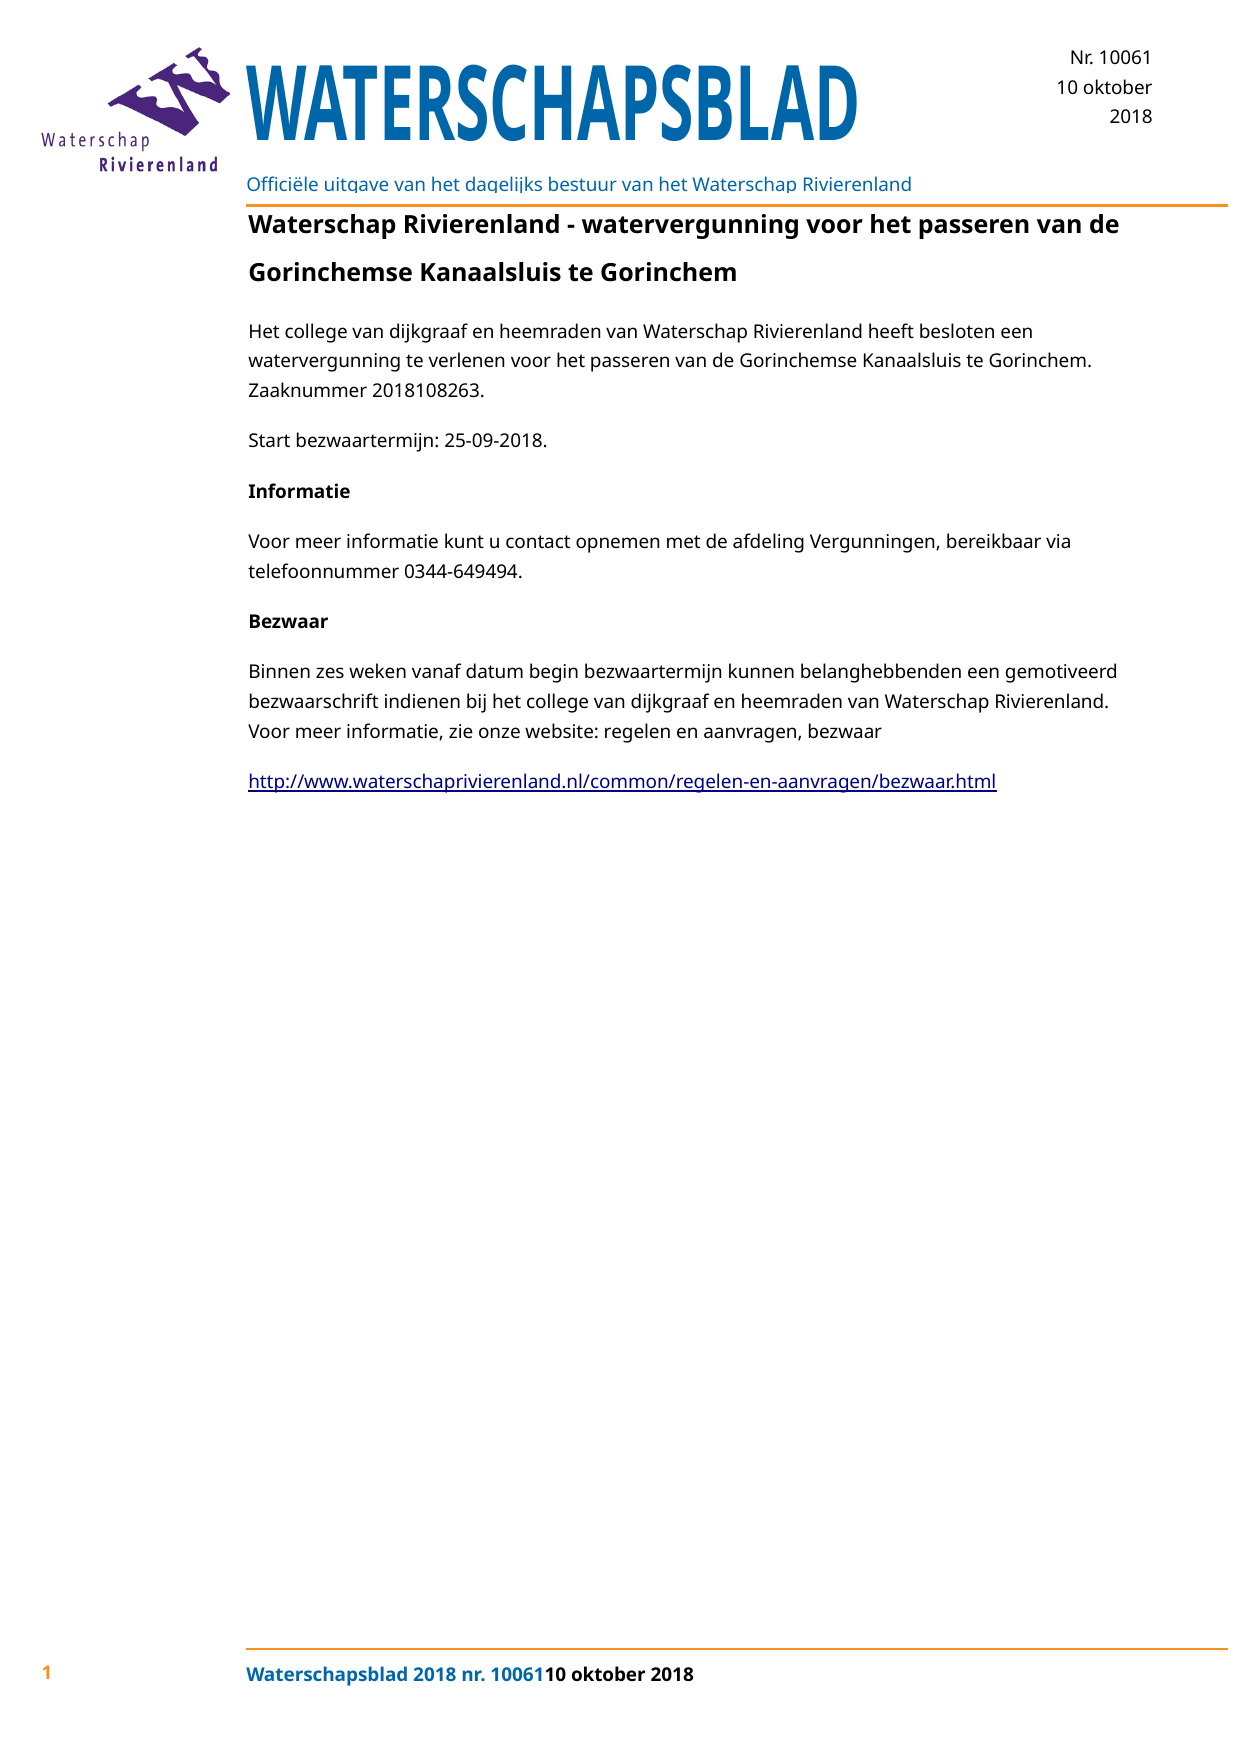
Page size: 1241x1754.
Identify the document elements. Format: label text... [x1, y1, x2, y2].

text http://www.waterschaprivierenland.nl/common/regelen-en-aanvragen/bezwaar.html [248, 768, 1152, 794]
text Start bezwaartermijn: 25-09-2018. [248, 427, 1152, 453]
text Waterschap Rivierenland - watervergunning voor het passeren van de Gorinchemse Kanaalsluis te Gorinchem [248, 207, 1152, 288]
text Het college van dijkgraaf en heemraden van Waterschap Rivierenland heeft besloten een watervergunning te verlenen voor het passeren van de Gorinchemse Kanaalsluis te Gorinchem. Zaaknummer 2018108263. [248, 318, 1152, 403]
text Binnen zes weken vanaf datum begin bezwaartermijn kunnen belanghebbenden een gemotiveerd bezwaarschrift indienen bij het college van dijkgraaf en heemraden van Waterschap Rivierenland. Voor meer informatie, zie onze website: regelen en aanvragen, bezwaar [248, 659, 1152, 744]
text Bezwaar [248, 608, 1152, 634]
picture [41, 47, 231, 172]
text Voor meer informatie kunt u contact opnemen met de afdeling Vergunningen, bereikbaar via telefoonnummer 0344-649494. [248, 528, 1152, 584]
text Informatie [248, 478, 1152, 504]
